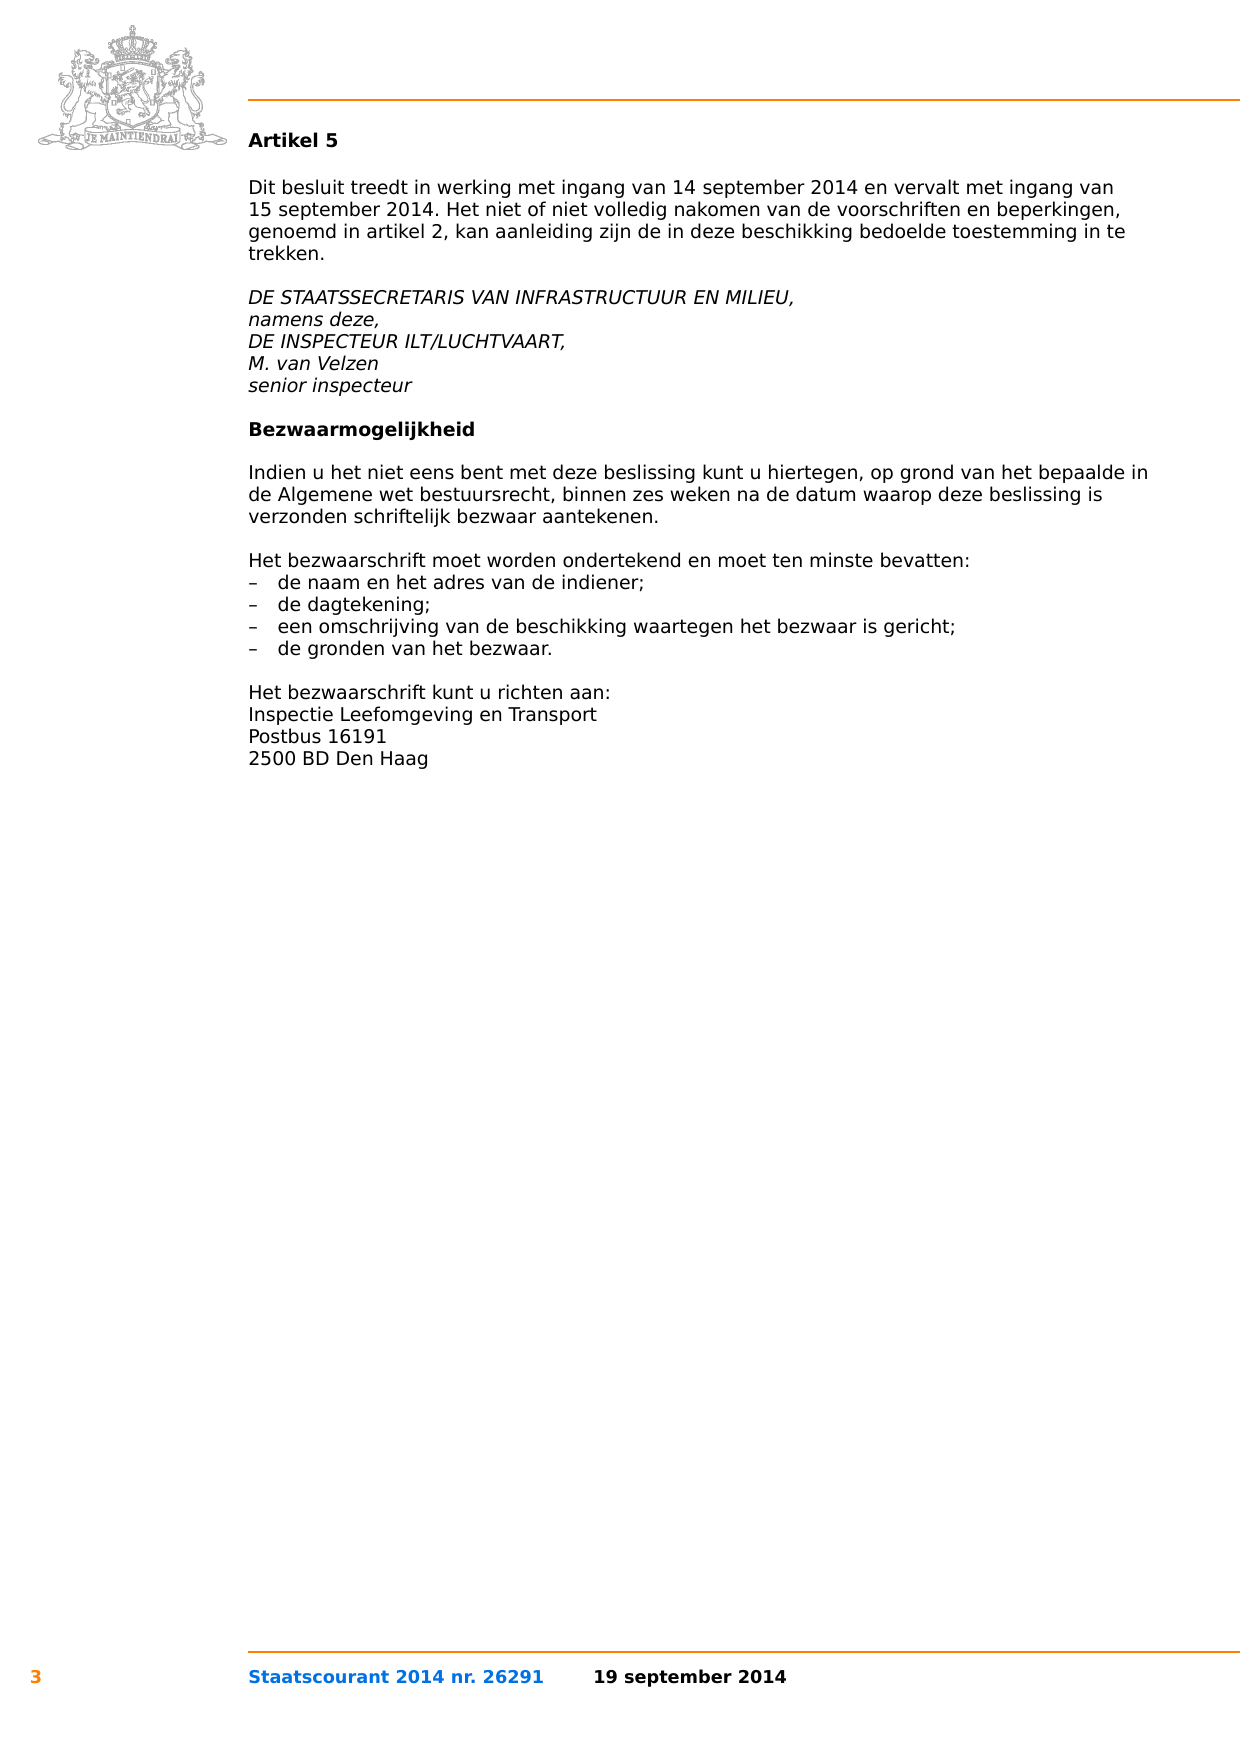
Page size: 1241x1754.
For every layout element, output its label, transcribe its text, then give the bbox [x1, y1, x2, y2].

text – een omschrijving van de beschikking waartegen het bezwaar is gericht; [248, 616, 1163, 638]
text Bezwaarmogelijkheid [248, 418, 1163, 440]
text Het bezwaarschrift kunt u richten aan: [248, 682, 1163, 704]
text Inspectie Leefomgeving en Transport [248, 704, 1163, 726]
text – de dagtekening; [248, 594, 1163, 616]
text Postbus 16191 [248, 726, 1163, 748]
text – de naam en het adres van de indiener; [248, 572, 1163, 594]
text Indien u het niet eens bent met deze beslissing kunt u hiertegen, op grond van het bepaalde in de Algemene wet bestuursrecht, binnen zes weken na de datum waarop deze beslissing is verzonden schriftelijk bezwaar aantekenen. [248, 462, 1163, 528]
text 2500 BD Den Haag [248, 748, 1163, 770]
picture [38, 25, 227, 150]
text Het bezwaarschrift moet worden ondertekend en moet ten minste bevatten: [248, 550, 1163, 572]
text – de gronden van het bezwaar. [248, 638, 1163, 660]
text Dit besluit treedt in werking met ingang van 14 september 2014 en vervalt met ingang van 15 september 2014. Het niet of niet volledig nakomen van de voorschriften en beperkingen, genoemd in artikel 2, kan aanleiding zijn de in deze beschikking bedoelde toestemming in te trekken. [248, 177, 1163, 265]
subtitle Artikel 5 [248, 130, 1163, 152]
text DE STAATSSECRETARIS VAN INFRASTRUCTUUR EN MILIEU, namens deze, DE INSPECTEUR ILT/LUCHTVAART, M. van Velzen senior inspecteur [248, 287, 1163, 397]
